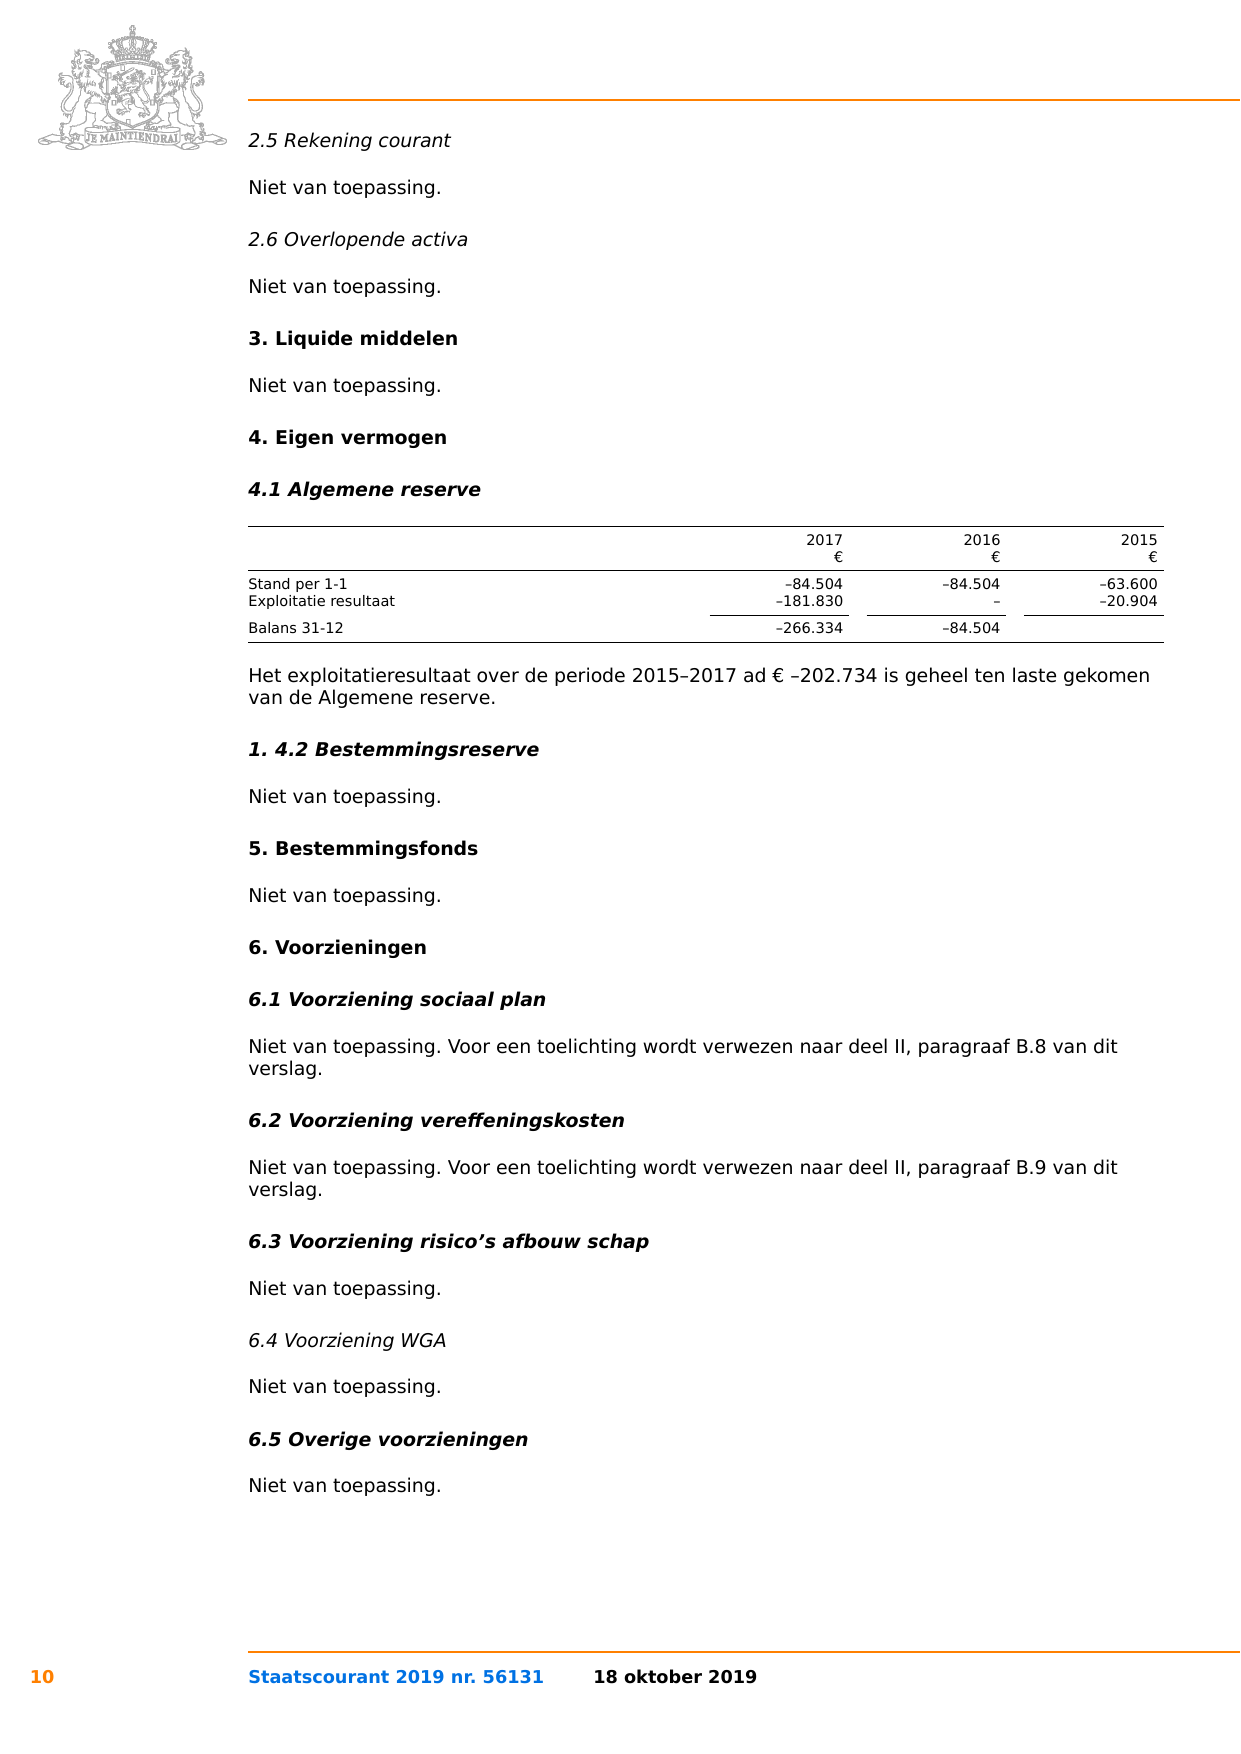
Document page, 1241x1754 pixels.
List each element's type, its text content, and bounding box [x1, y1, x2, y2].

subtitle 2.6 Overlopende activa [248, 229, 1163, 251]
table_cell [248, 549, 709, 570]
table_cell –181.830 [710, 593, 849, 614]
subtitle 1. 4.2 Bestemmingsreserve [248, 739, 1163, 761]
text Niet van toepassing. [248, 1475, 1163, 1497]
table_cell [1006, 549, 1024, 570]
table_cell –84.504 [867, 616, 1006, 642]
text Niet van toepassing. [248, 1376, 1163, 1398]
table_header [1006, 527, 1024, 548]
subtitle 3. Liquide middelen [248, 328, 1163, 350]
table_cell [1006, 615, 1024, 642]
table_cell € [867, 549, 1006, 570]
text Niet van toepassing. [248, 885, 1163, 907]
subtitle 4.1 Algemene reserve [248, 479, 1163, 501]
subtitle 6.5 Overige voorzieningen [248, 1428, 1163, 1450]
table_header [248, 527, 709, 548]
text Niet van toepassing. [248, 786, 1163, 808]
table_cell –84.504 [867, 571, 1006, 593]
table_cell –266.334 [710, 616, 849, 642]
table_cell [849, 549, 867, 570]
table_cell [849, 593, 867, 614]
subtitle 6. Voorzieningen [248, 937, 1163, 959]
table_cell [1006, 593, 1024, 614]
text Niet van toepassing. [248, 276, 1163, 298]
table_cell € [1024, 549, 1163, 570]
subtitle 6.3 Voorziening risico’s afbouw schap [248, 1231, 1163, 1252]
subtitle 2.5 Rekening courant [248, 130, 1163, 152]
text Niet van toepassing. [248, 375, 1163, 397]
table_cell Exploitatie resultaat [248, 593, 709, 614]
table_cell –20.904 [1024, 593, 1163, 614]
table_cell [849, 615, 867, 642]
table_cell [849, 571, 867, 593]
text Niet van toepassing. [248, 177, 1163, 199]
text Niet van toepassing. [248, 1277, 1163, 1299]
text Niet van toepassing. Voor een toelichting wordt verwezen naar deel II, paragraaf B.8 van dit verslag. [248, 1036, 1163, 1079]
table_header [849, 527, 867, 548]
table_header 2015 [1024, 527, 1163, 548]
table_cell –84.504 [710, 571, 849, 593]
subtitle 4. Eigen vermogen [248, 427, 1163, 449]
subtitle 5. Bestemmingsfonds [248, 838, 1163, 860]
table_cell Balans 31-12 [248, 615, 709, 642]
picture [38, 25, 227, 150]
table_header 2017 [710, 527, 849, 548]
table_cell – [867, 593, 1006, 614]
table_cell [1024, 616, 1163, 642]
table_cell € [710, 549, 849, 570]
text Het exploitatieresultaat over de periode 2015–2017 ad € –202.734 is geheel ten laste gekomen van de Algemene reserve. [248, 665, 1163, 709]
table_header 2016 [867, 527, 1006, 548]
subtitle 6.4 Voorziening WGA [248, 1329, 1163, 1351]
subtitle 6.1 Voorziening sociaal plan [248, 989, 1163, 1011]
table_cell Stand per 1-1 [248, 571, 709, 593]
table_cell [1006, 571, 1024, 593]
text Niet van toepassing. Voor een toelichting wordt verwezen naar deel II, paragraaf B.9 van dit verslag. [248, 1157, 1163, 1201]
subtitle 6.2 Voorziening vereffeningskosten [248, 1109, 1163, 1132]
table_cell –63.600 [1024, 571, 1163, 593]
